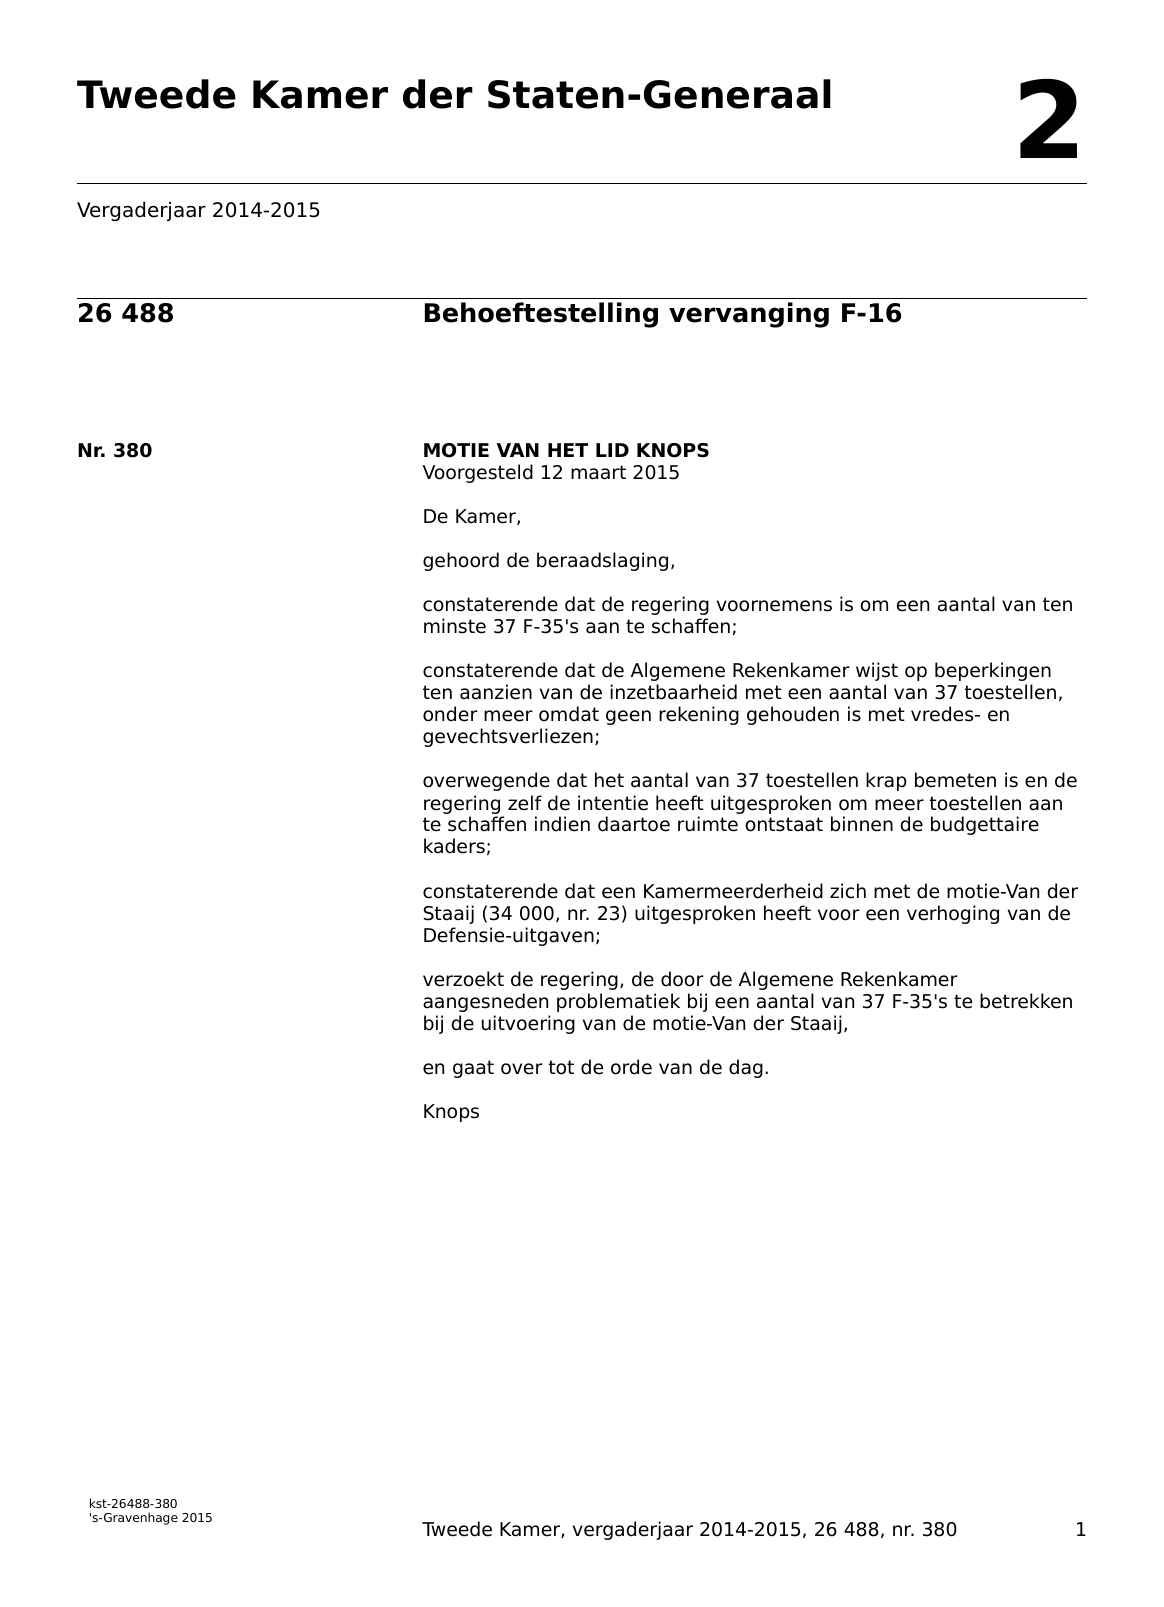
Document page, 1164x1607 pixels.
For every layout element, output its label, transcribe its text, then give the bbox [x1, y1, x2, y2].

text overwegende dat het aantal van 37 toestellen krap bemeten is en de regering zelf de intentie heeft uitgesproken om meer toestellen aan te schaffen indien daartoe ruimte ontstaat binnen de budgettaire kaders; [422, 770, 1087, 858]
text constaterende dat een Kamermeerderheid zich met de motie-Van der Staaij (34 000, nr. 23) uitgesproken heeft voor een verhoging van de Defensie-uitgaven; [422, 881, 1087, 946]
table_header Tweede Kamer der Staten-Generaal [77, 59, 886, 183]
text constaterende dat de Algemene Rekenkamer wijst op beperkingen ten aanzien van de inzetbaarheid met een aantal van 37 toestellen, onder meer omdat geen rekening gehouden is met vredes- en gevechtsverliezen; [422, 660, 1087, 748]
subtitle Nr. 380 MOTIE VAN HET LID KNOPS [77, 440, 1087, 462]
text en gaat over tot de orde van de dag. [422, 1057, 1087, 1079]
text verzoekt de regering, de door de Algemene Rekenkamer aangesneden problematiek bij een aantal van 37 F-35's te betrekken bij de uitvoering van de motie-Van der Staaij, [422, 969, 1087, 1034]
text Knops [422, 1101, 1087, 1123]
text Voorgesteld 12 maart 2015 [422, 462, 1087, 484]
text constaterende dat de regering voornemens is om een aantal van ten minste 37 F-35's aan te schaffen; [422, 594, 1087, 638]
table_header 2 [886, 59, 1087, 183]
text De Kamer, [422, 506, 1087, 528]
subtitle 26 488 Behoeftestelling vervanging F-16 [77, 299, 1087, 329]
table_cell Vergaderjaar 2014-2015 [77, 184, 1087, 298]
text gehoord de beraadslaging, [422, 550, 1087, 572]
text 's-Gravenhage 2015 [88, 1511, 323, 1525]
text kst-26488-380 [88, 1497, 323, 1511]
